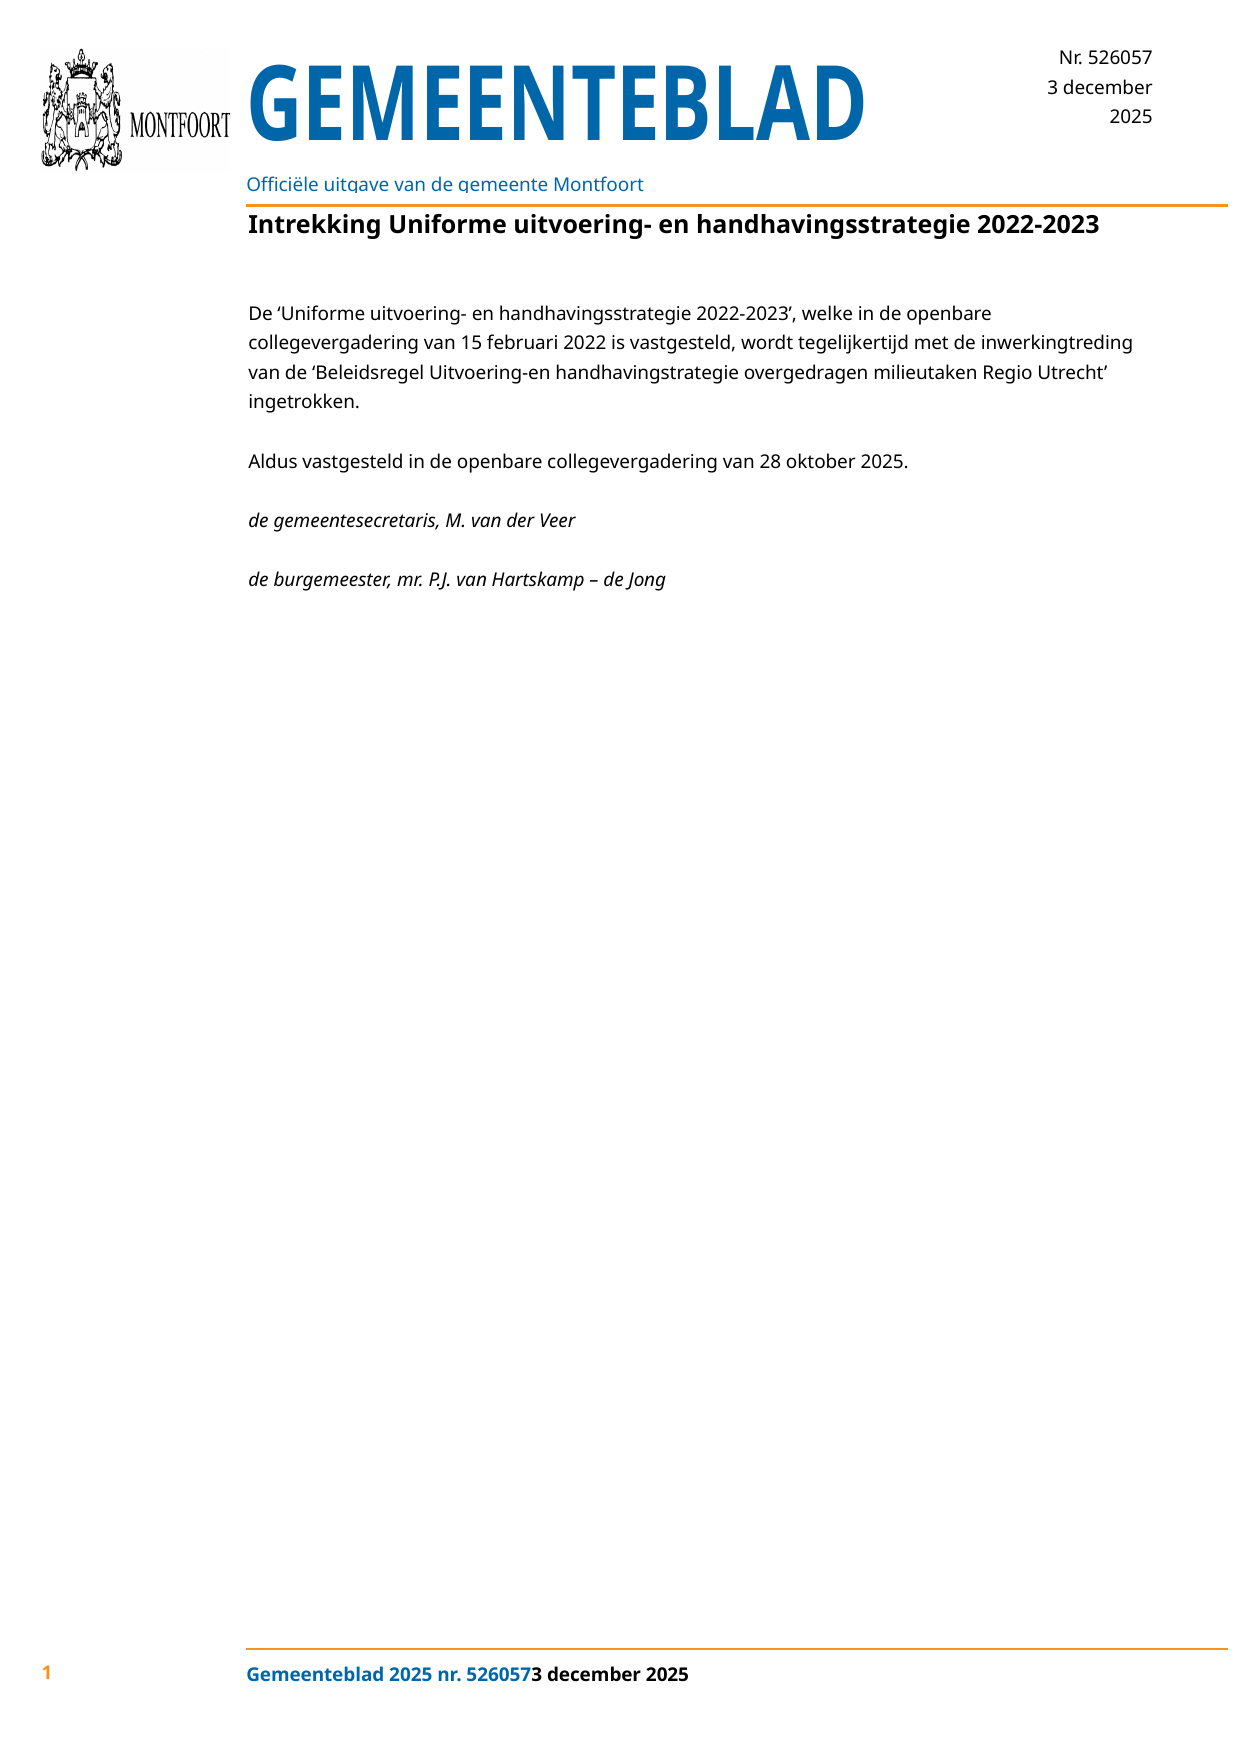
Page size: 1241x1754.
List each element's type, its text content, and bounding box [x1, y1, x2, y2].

picture [41, 47, 231, 172]
text Intrekking Uniforme uitvoering- en handhavingsstrategie 2022-2023 [248, 207, 1152, 241]
text Aldus vastgesteld in de openbare collegevergadering van 28 oktober 2025. [248, 448, 1152, 473]
text de burgemeester, mr. P.J. van Hartskamp – de Jong [248, 566, 1152, 592]
text de gemeentesecretaris, M. van der Veer [248, 507, 1152, 533]
text De ‘Uniforme uitvoering- en handhavingsstrategie 2022-2023’, welke in de openbare collegevergadering van 15 februari 2022 is vastgesteld, wordt tegelijkertijd met de inwerkingtreding van de ‘Beleidsregel Uitvoering-en handhavingstrategie overgedragen milieutaken Regio Utrecht’ ingetrokken. [248, 300, 1152, 414]
